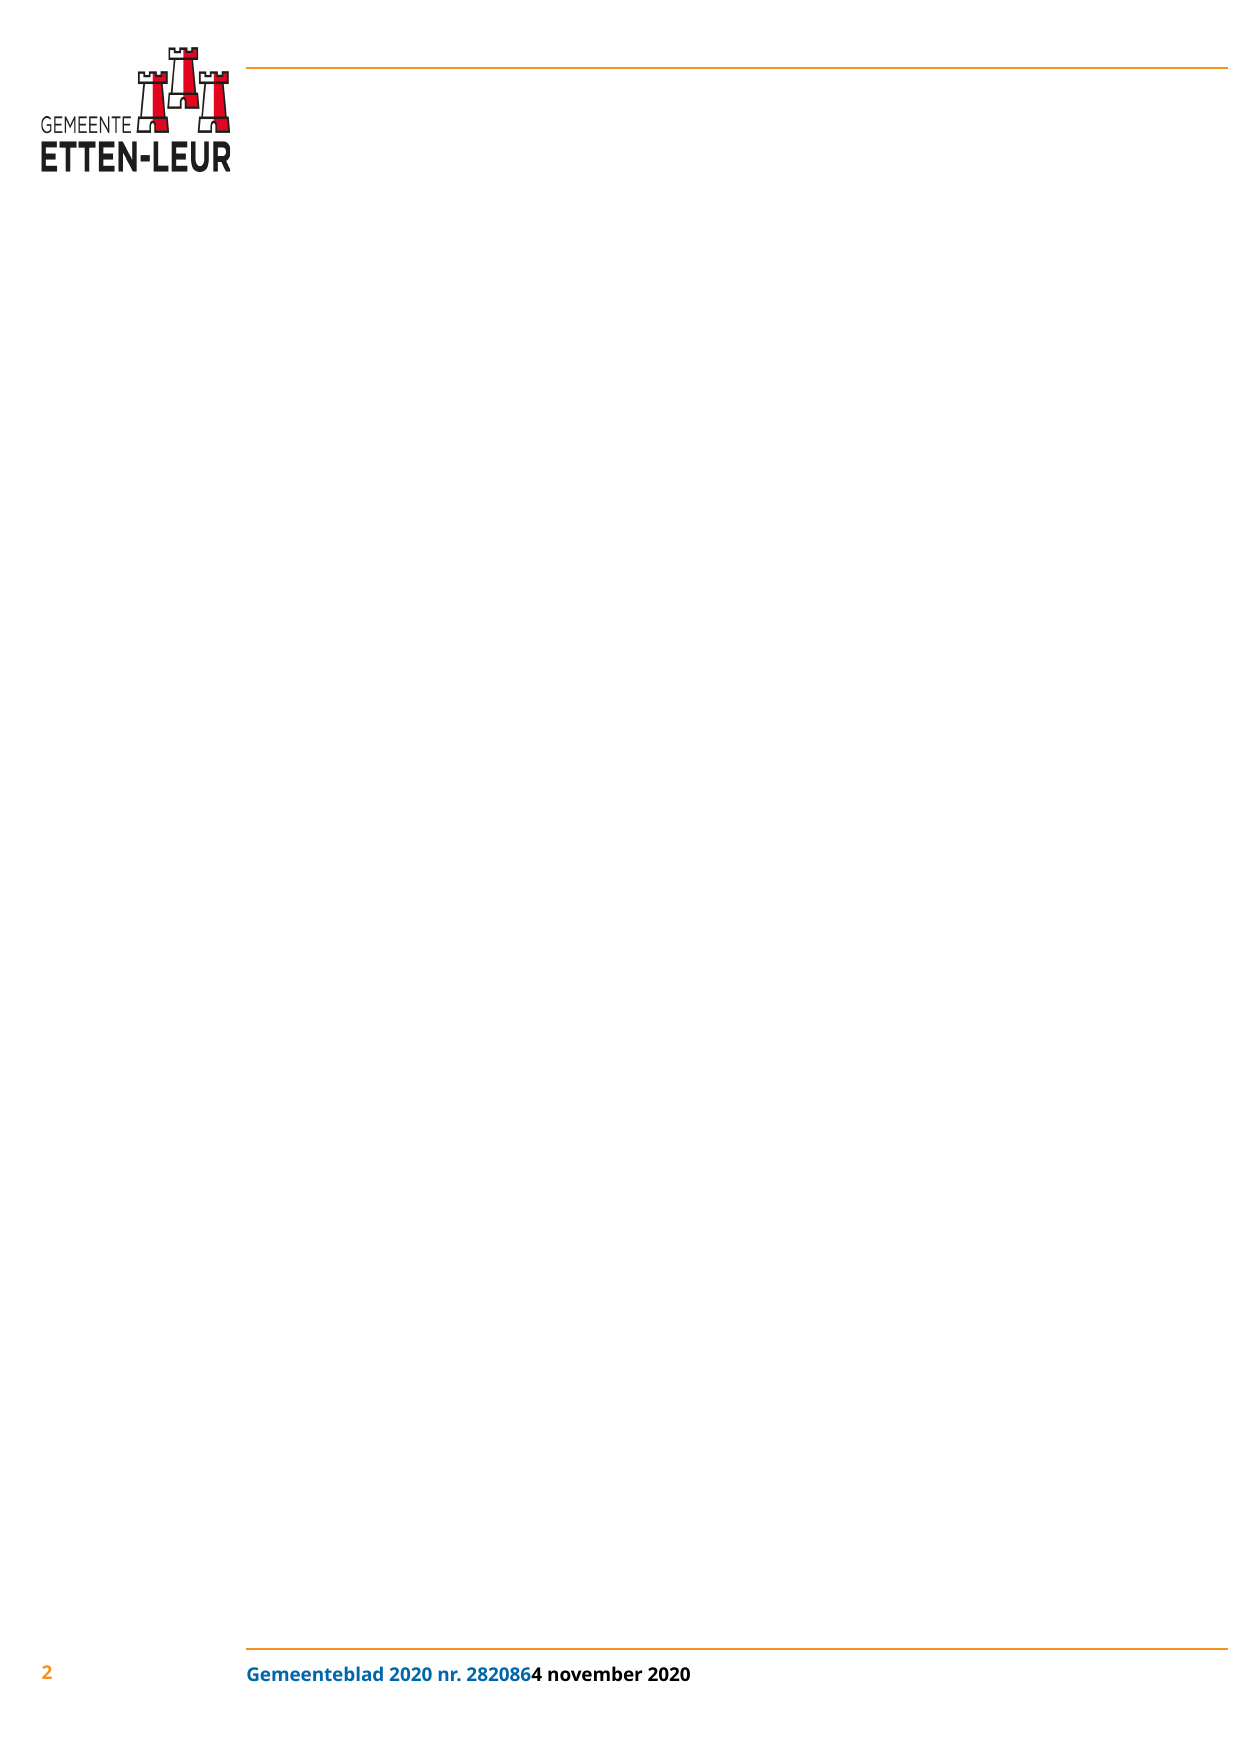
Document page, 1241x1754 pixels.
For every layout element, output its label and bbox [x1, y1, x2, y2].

picture [41, 47, 231, 172]
